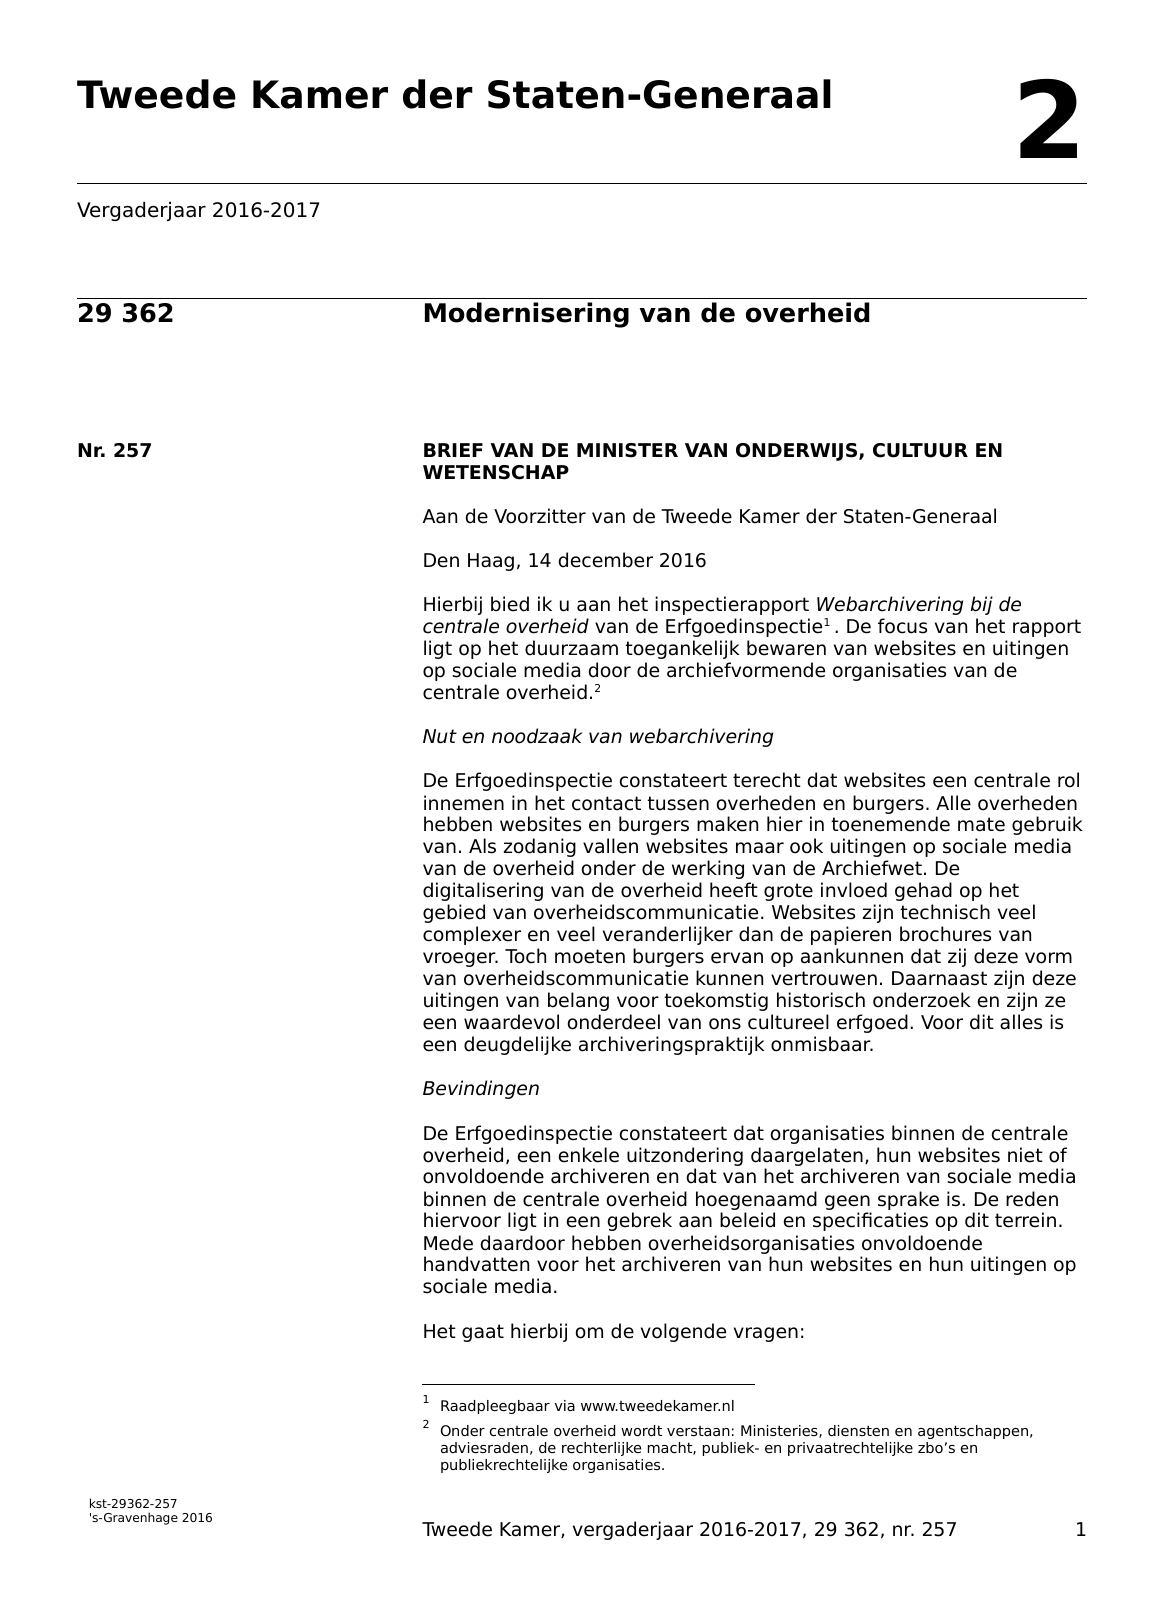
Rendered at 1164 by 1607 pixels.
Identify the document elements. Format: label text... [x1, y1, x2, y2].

subtitle 29 362 Modernisering van de overheid [77, 299, 1087, 329]
text 's-Gravenhage 2016 [88, 1511, 323, 1525]
table_header Tweede Kamer der Staten-Generaal [77, 59, 886, 183]
subtitle Nut en noodzaak van webarchivering [422, 726, 1087, 748]
table_cell Vergaderjaar 2016-2017 [77, 184, 1087, 298]
subtitle Nr. 257 BRIEF VAN DE MINISTER VAN ONDERWIJS, CULTUUR EN WETENSCHAP [77, 440, 1087, 484]
text Den Haag, 14 december 2016 [422, 550, 1087, 572]
text kst-29362-257 [88, 1497, 323, 1511]
text De Erfgoedinspectie constateert dat organisaties binnen de centrale overheid, een enkele uitzondering daargelaten, hun websites niet of onvoldoende archiveren en dat van het archiveren van sociale media binnen de centrale overheid hoegenaamd geen sprake is. De reden hiervoor ligt in een gebrek aan beleid en specificaties op dit terrein. Mede daardoor hebben overheidsorganisaties onvoldoende handvatten voor het archiveren van hun websites en hun uitingen op sociale media. [422, 1122, 1087, 1298]
table_header 2 [886, 59, 1087, 183]
text Raadpleegbaar via www.tweedekamer.nl [422, 1393, 1087, 1416]
text Hierbij bied ik u aan het inspectierapport Webarchivering bij de centrale overheid van de Erfgoedinspectie. De focus van het rapport ligt op het duurzaam toegankelijk bewaren van websites en uitingen op sociale media door de archiefvormende organisaties van de centrale overheid. [422, 594, 1087, 704]
text Het gaat hierbij om de volgende vragen: [422, 1321, 1087, 1342]
subtitle Bevindingen [422, 1078, 1087, 1100]
text Onder centrale overheid wordt verstaan: Ministeries, diensten en agentschappen, adviesraden, de rechterlijke macht, publiek- en privaatrechtelijke zbo’s en publiekrechtelijke organisaties. [422, 1418, 1087, 1474]
text Aan de Voorzitter van de Tweede Kamer der Staten-Generaal [422, 506, 1087, 528]
text De Erfgoedinspectie constateert terecht dat websites een centrale rol innemen in het contact tussen overheden en burgers. Alle overheden hebben websites en burgers maken hier in toenemende mate gebruik van. Als zodanig vallen websites maar ook uitingen op sociale media van de overheid onder de werking van de Archiefwet. De digitalisering van de overheid heeft grote invloed gehad op het gebied van overheidscommunicatie. Websites zijn technisch veel complexer en veel veranderlijker dan de papieren brochures van vroeger. Toch moeten burgers ervan op aankunnen dat zij deze vorm van overheidscommunicatie kunnen vertrouwen. Daarnaast zijn deze uitingen van belang voor toekomstig historisch onderzoek en zijn ze een waardevol onderdeel van ons cultureel erfgoed. Voor dit alles is een deugdelijke archiveringspraktijk onmisbaar. [422, 770, 1087, 1056]
